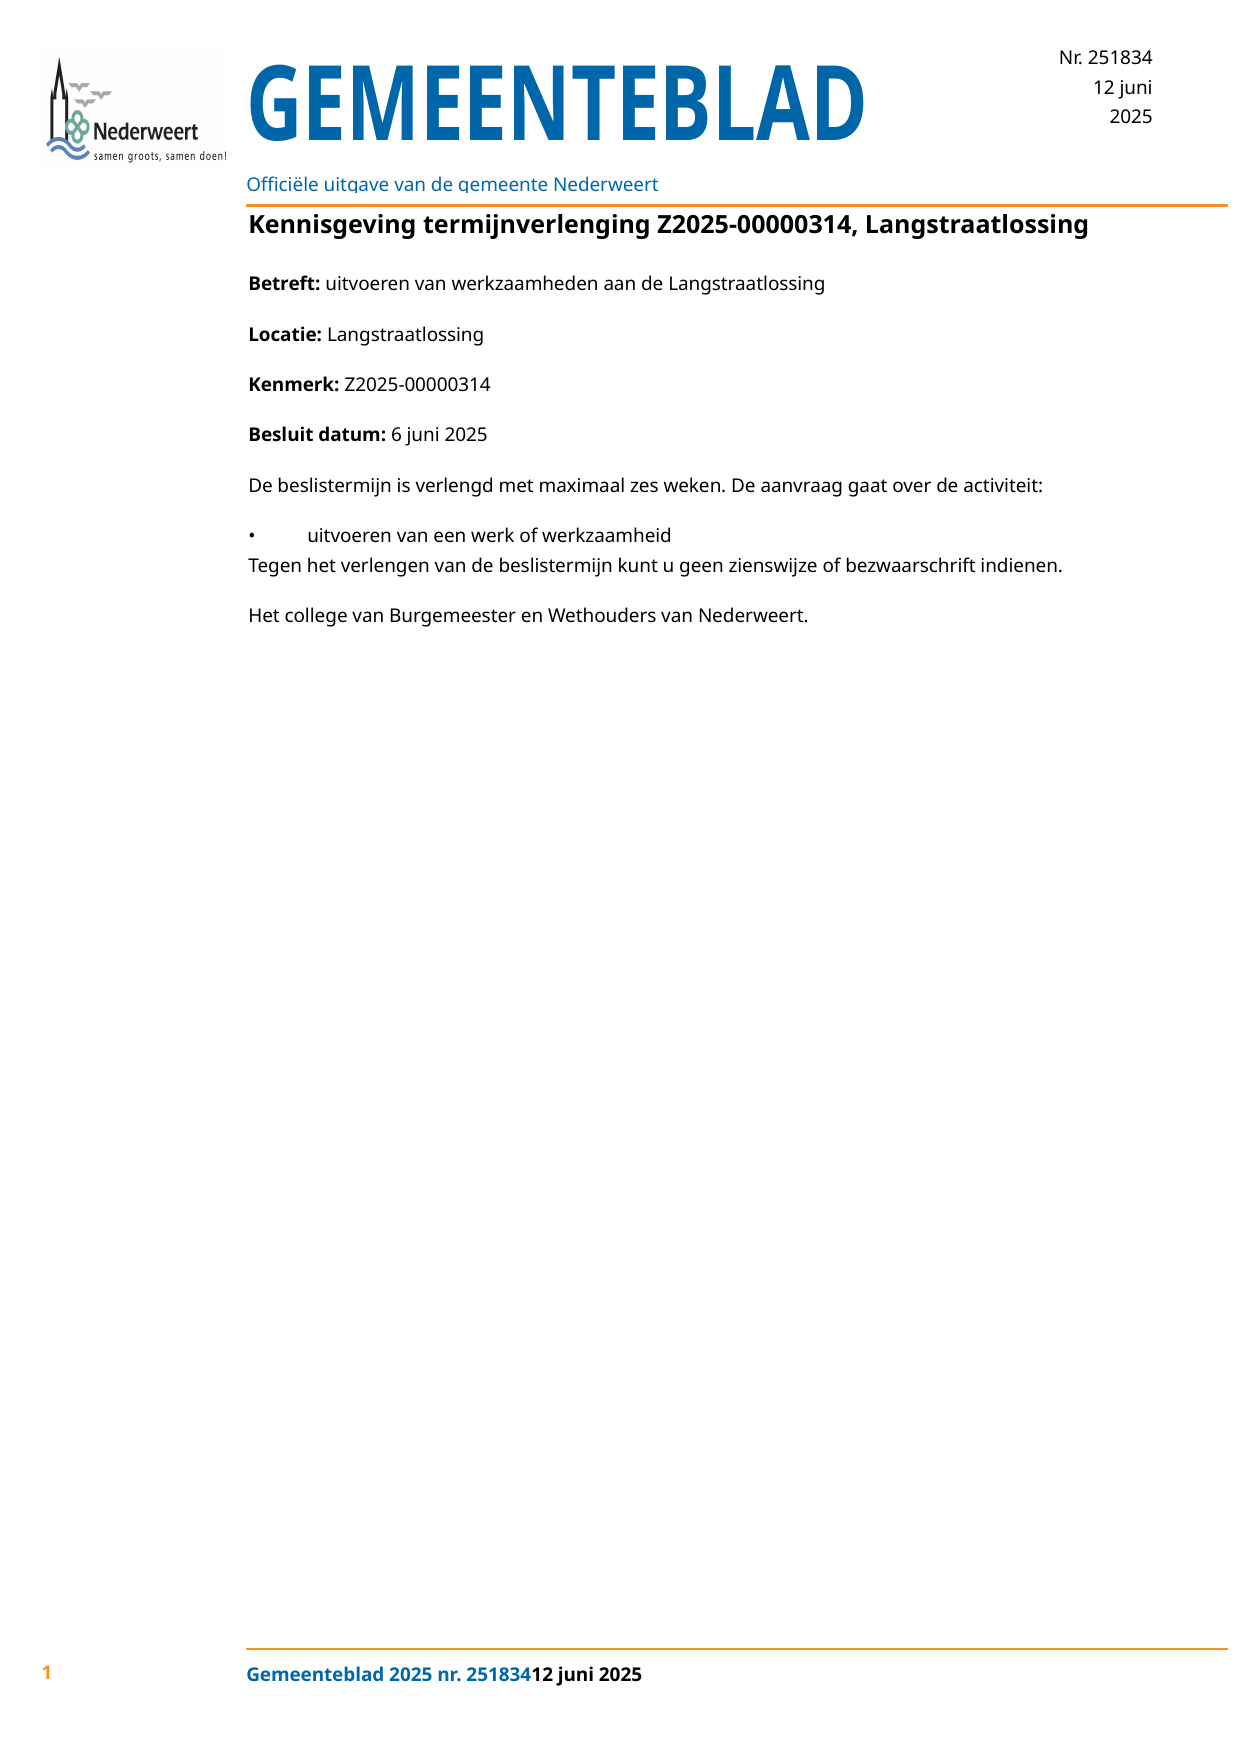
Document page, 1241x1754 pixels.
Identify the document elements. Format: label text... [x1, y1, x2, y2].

list uitvoeren van een werk of werkzaamheid [248, 522, 1152, 548]
picture [41, 47, 231, 172]
text Betreft: uitvoeren van werkzaamheden aan de Langstraatlossing [248, 270, 1152, 296]
text Locatie: Langstraatlossing [248, 321, 1152, 346]
text Tegen het verlengen van de beslistermijn kunt u geen zienswijze of bezwaarschrift indienen. [248, 552, 1152, 578]
text Het college van Burgemeester en Wethouders van Nederweert. [248, 602, 1152, 628]
text De beslistermijn is verlengd met maximaal zes weken. De aanvraag gaat over de activiteit: [248, 472, 1152, 498]
text Besluit datum: 6 juni 2025 [248, 422, 1152, 447]
text Kenmerk: Z2025-00000314 [248, 371, 1152, 397]
text Kennisgeving termijnverlenging Z2025-00000314, Langstraatlossing [248, 207, 1152, 241]
